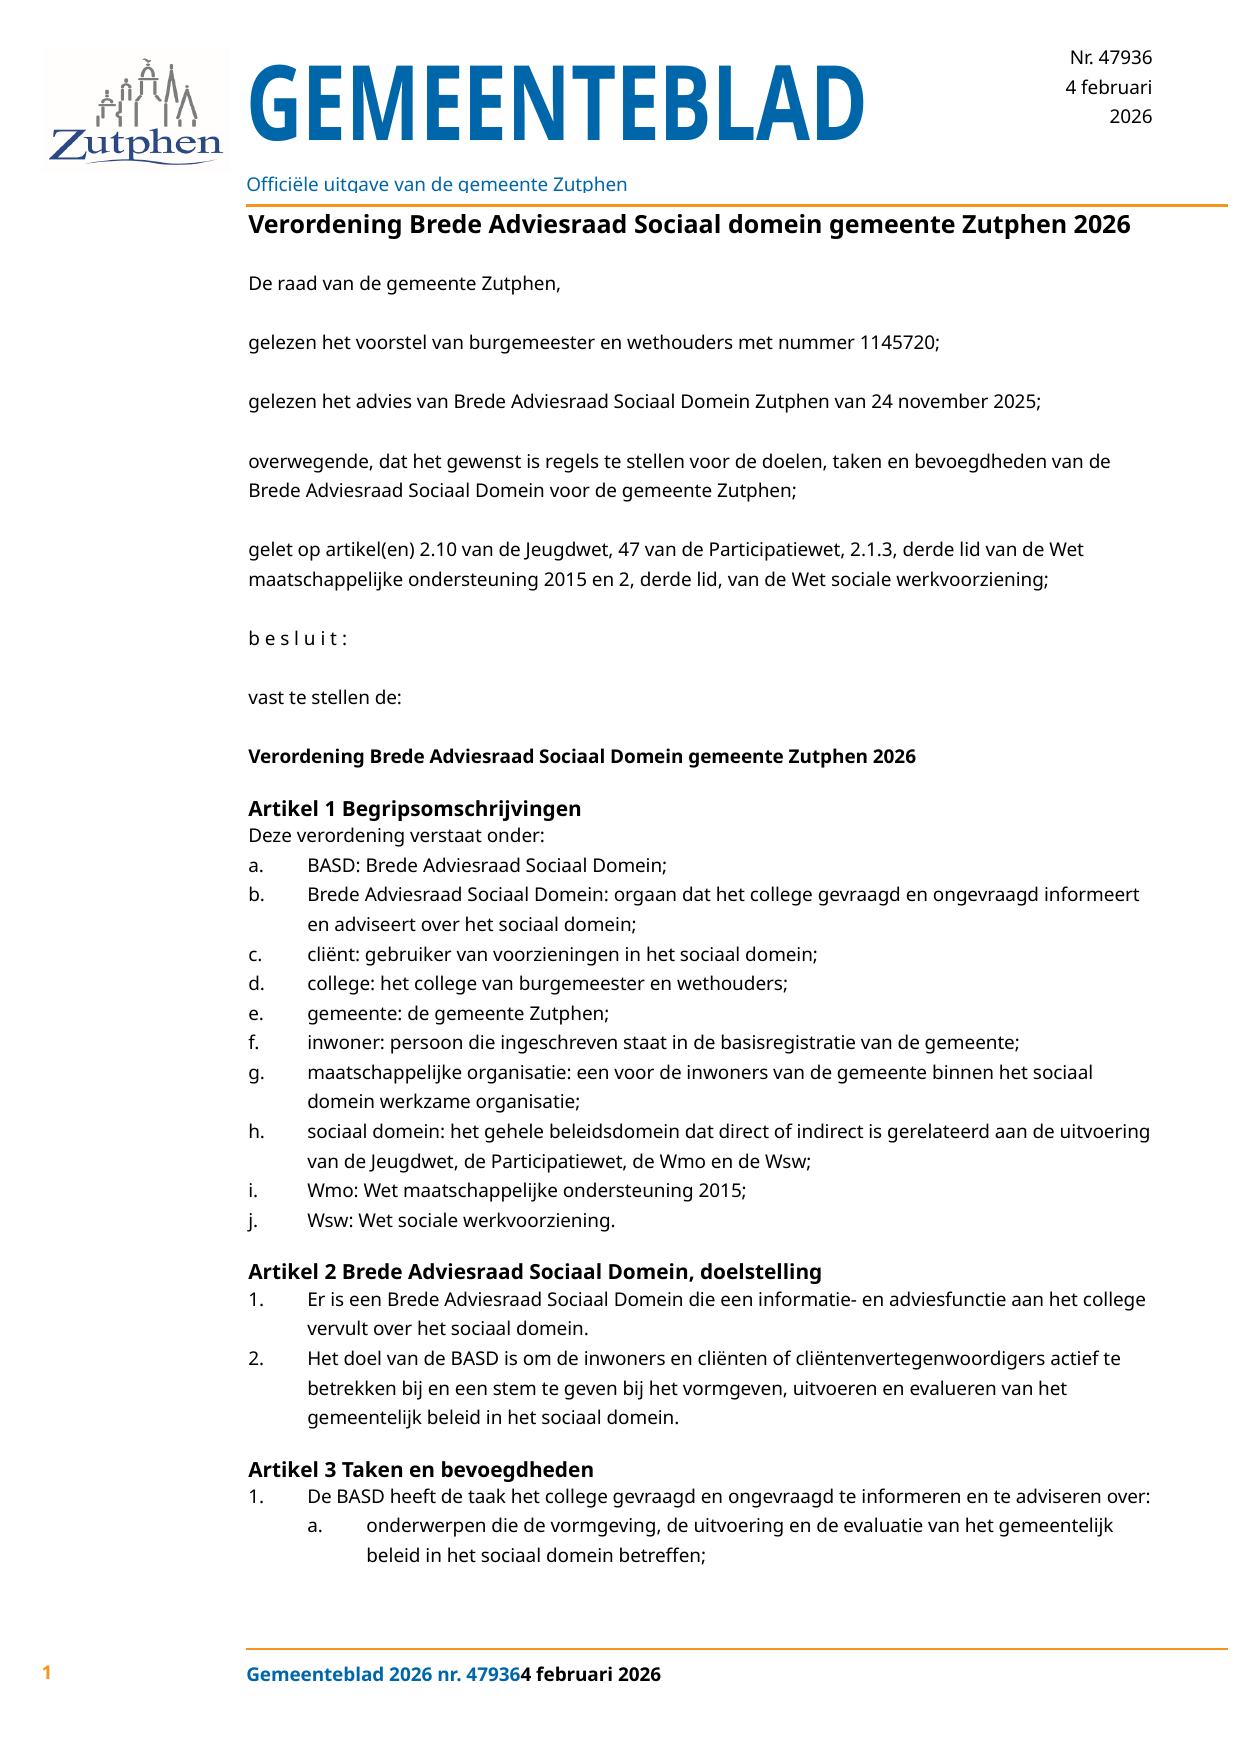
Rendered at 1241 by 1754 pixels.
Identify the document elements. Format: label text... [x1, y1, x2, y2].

text gelezen het advies van Brede Adviesraad Sociaal Domein Zutphen van 24 november 2025; [248, 389, 1152, 414]
list Wmo: Wet maatschappelijke ondersteuning 2015; [248, 1177, 1152, 1203]
list inwoner: persoon die ingeschreven staat in de basisregistratie van de gemeente; [248, 1029, 1152, 1055]
list college: het college van burgemeester en wethouders; [248, 970, 1152, 996]
text gelezen het voorstel van burgemeester en wethouders met nummer 1145720; [248, 329, 1152, 355]
text Deze verordening verstaat onder: [248, 822, 1152, 848]
text gelet op artikel(en) 2.10 van de Jeugdwet, 47 van de Participatiewet, 2.1.3, derde lid van de Wet maatschappelijke ondersteuning 2015 en 2, derde lid, van de Wet sociale werkvoorziening; [248, 537, 1152, 592]
list Brede Adviesraad Sociaal Domein: orgaan dat het college gevraagd en ongevraagd informeert en adviseert over het sociaal domein; [248, 882, 1152, 937]
list maatschappelijke organisatie: een voor de inwoners van de gemeente binnen het sociaal domein werkzame organisatie; [248, 1059, 1152, 1114]
list onderwerpen die de vormgeving, de uitvoering en de evaluatie van het gemeentelijk beleid in het sociaal domein betreffen; [307, 1513, 1152, 1568]
list sociaal domein: het gehele beleidsdomein dat direct of indirect is gerelateerd aan de uitvoering van de Jeugdwet, de Participatiewet, de Wmo en de Wsw; [248, 1118, 1152, 1174]
text overwegende, dat het gewenst is regels te stellen voor de doelen, taken en bevoegdheden van de Brede Adviesraad Sociaal Domein voor de gemeente Zutphen; [248, 448, 1152, 503]
text b e s l u i t : [248, 625, 1152, 651]
list Er is een Brede Adviesraad Sociaal Domein die een informatie- en adviesfunctie aan het college vervult over het sociaal domein. [248, 1286, 1152, 1341]
list cliënt: gebruiker van voorzieningen in het sociaal domein; [248, 941, 1152, 967]
text Verordening Brede Adviesraad Sociaal domein gemeente Zutphen 2026 [248, 207, 1152, 241]
text vast te stellen de: [248, 684, 1152, 710]
list Wsw: Wet sociale werkvoorziening. [248, 1207, 1152, 1233]
list Het doel van de BASD is om de inwoners en cliënten of cliëntenvertegenwoordigers actief te betrekken bij en een stem te geven bij het vormgeven, uitvoeren en evalueren van het gemeentelijk beleid in het sociaal domein. [248, 1345, 1152, 1430]
text De raad van de gemeente Zutphen, [248, 270, 1152, 296]
text Artikel 2 Brede Adviesraad Sociaal Domein, doelstelling [248, 1257, 1152, 1286]
text Artikel 3 Taken en bevoegdheden [248, 1455, 1152, 1483]
list BASD: Brede Adviesraad Sociaal Domein; [248, 852, 1152, 878]
picture [41, 47, 231, 172]
text Artikel 1 Begripsomschrijvingen [248, 794, 1152, 822]
list gemeente: de gemeente Zutphen; [248, 1000, 1152, 1026]
list De BASD heeft de taak het college gevraagd en ongevraagd te informeren en te adviseren over: [248, 1483, 1152, 1509]
text Verordening Brede Adviesraad Sociaal Domein gemeente Zutphen 2026 [248, 744, 1152, 769]
